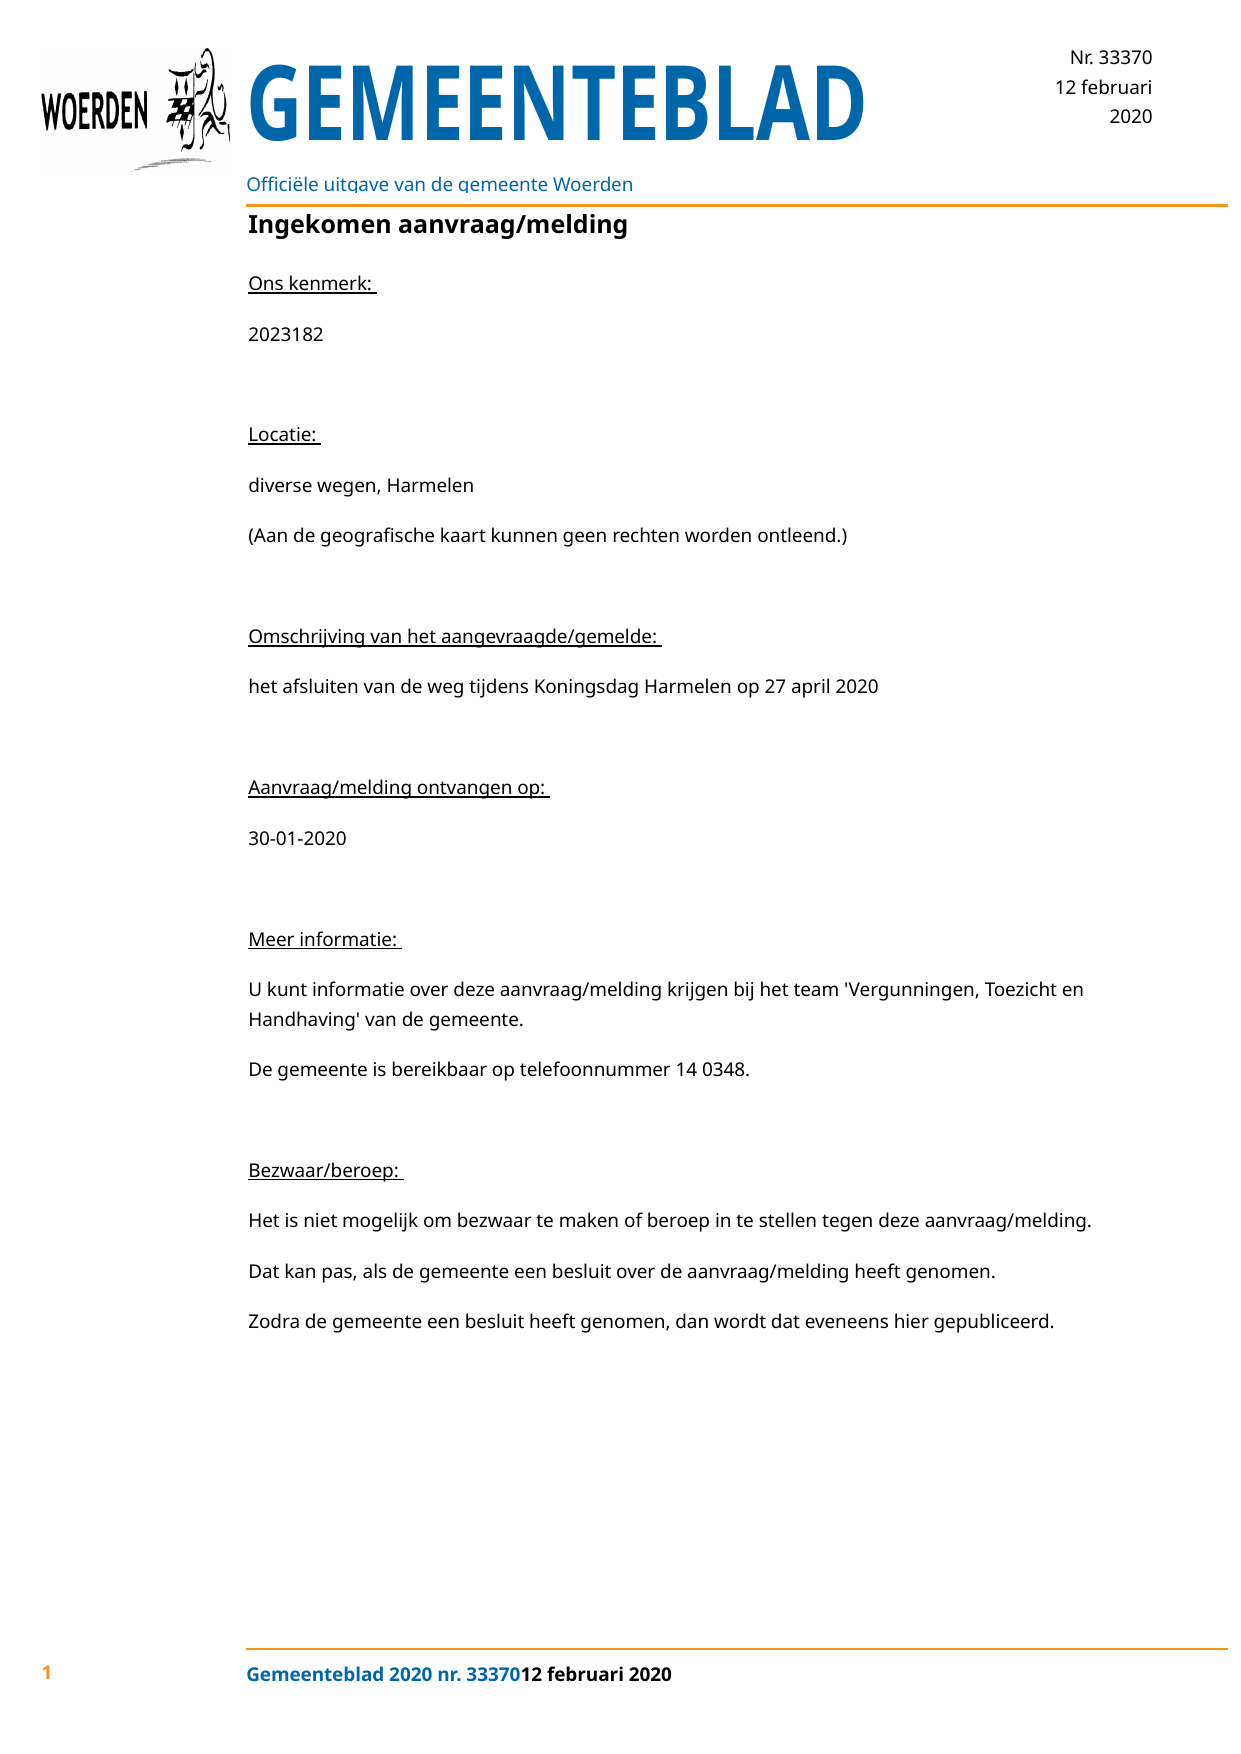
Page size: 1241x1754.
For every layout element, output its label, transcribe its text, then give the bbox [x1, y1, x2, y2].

text Ons kenmerk: [248, 270, 1152, 296]
text U kunt informatie over deze aanvraag/melding krijgen bij het team 'Vergunningen, Toezicht en Handhaving' van de gemeente. [248, 976, 1152, 1031]
picture [41, 47, 231, 172]
text Aanvraag/melding ontvangen op: [248, 774, 1152, 800]
text De gemeente is bereikbaar op telefoonnummer 14 0348. [248, 1056, 1152, 1082]
text Het is niet mogelijk om bezwaar te maken of beroep in te stellen tegen deze aanvraag/melding. [248, 1207, 1152, 1233]
text 2023182 [248, 321, 1152, 346]
text het afsluiten van de weg tijdens Koningsdag Harmelen op 27 april 2020 [248, 674, 1152, 699]
text (Aan de geografische kaart kunnen geen rechten worden ontleend.) [248, 522, 1152, 548]
text Ingekomen aanvraag/melding [248, 207, 1152, 241]
text diverse wegen, Harmelen [248, 472, 1152, 498]
text Locatie: [248, 422, 1152, 447]
text Dat kan pas, als de gemeente een besluit over de aanvraag/melding heeft genomen. [248, 1258, 1152, 1283]
text Zodra de gemeente een besluit heeft genomen, dan wordt dat eveneens hier gepubliceerd. [248, 1308, 1152, 1334]
text Meer informatie: [248, 926, 1152, 951]
text 30-01-2020 [248, 825, 1152, 851]
text Omschrijving van het aangevraagde/gemelde: [248, 623, 1152, 649]
text Bezwaar/beroep: [248, 1157, 1152, 1183]
